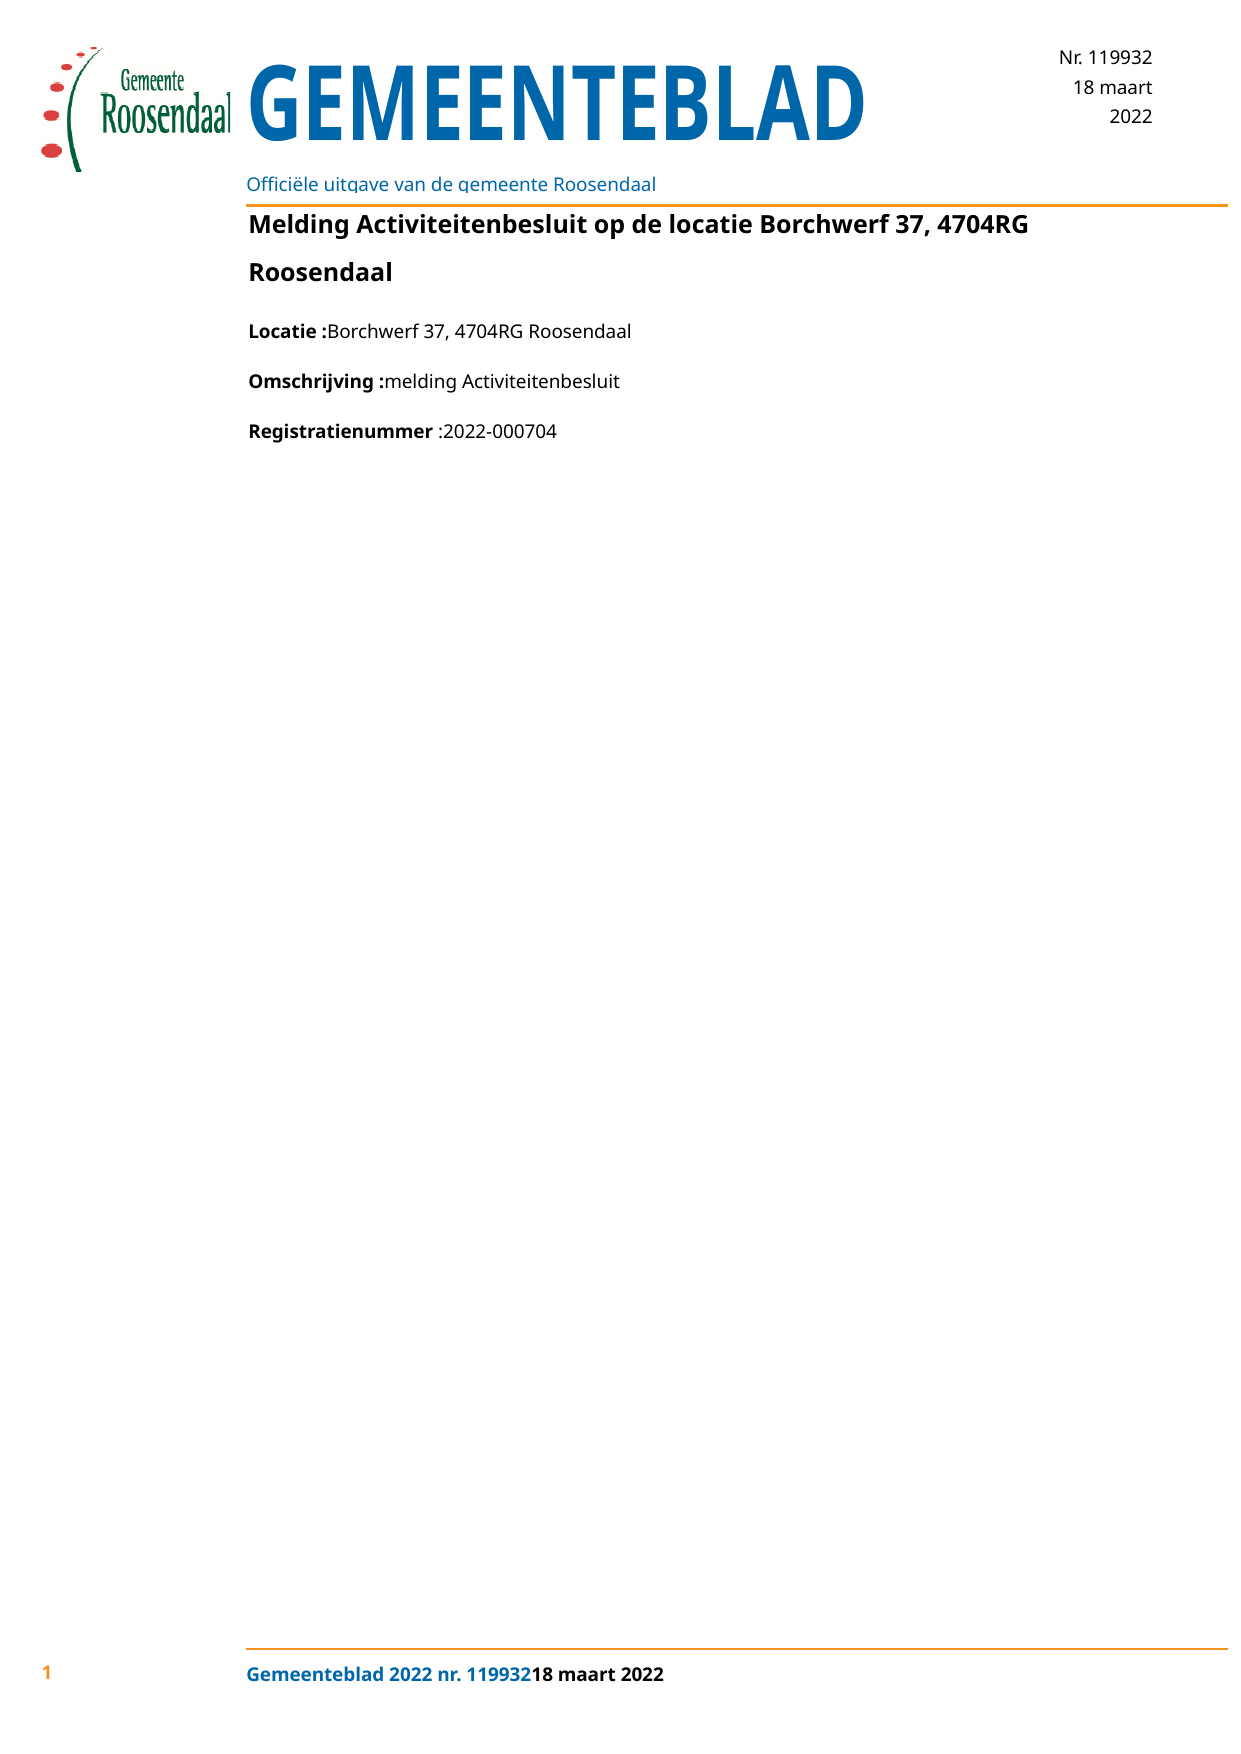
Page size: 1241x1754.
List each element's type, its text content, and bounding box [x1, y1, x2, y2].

text Locatie :Borchwerf 37, 4704RG Roosendaal [248, 318, 1152, 344]
picture [41, 47, 231, 172]
text Registratienummer :2022-000704 [248, 419, 1152, 444]
text Melding Activiteitenbesluit op de locatie Borchwerf 37, 4704RG Roosendaal [248, 207, 1152, 288]
text Omschrijving :melding Activiteitenbesluit [248, 368, 1152, 394]
